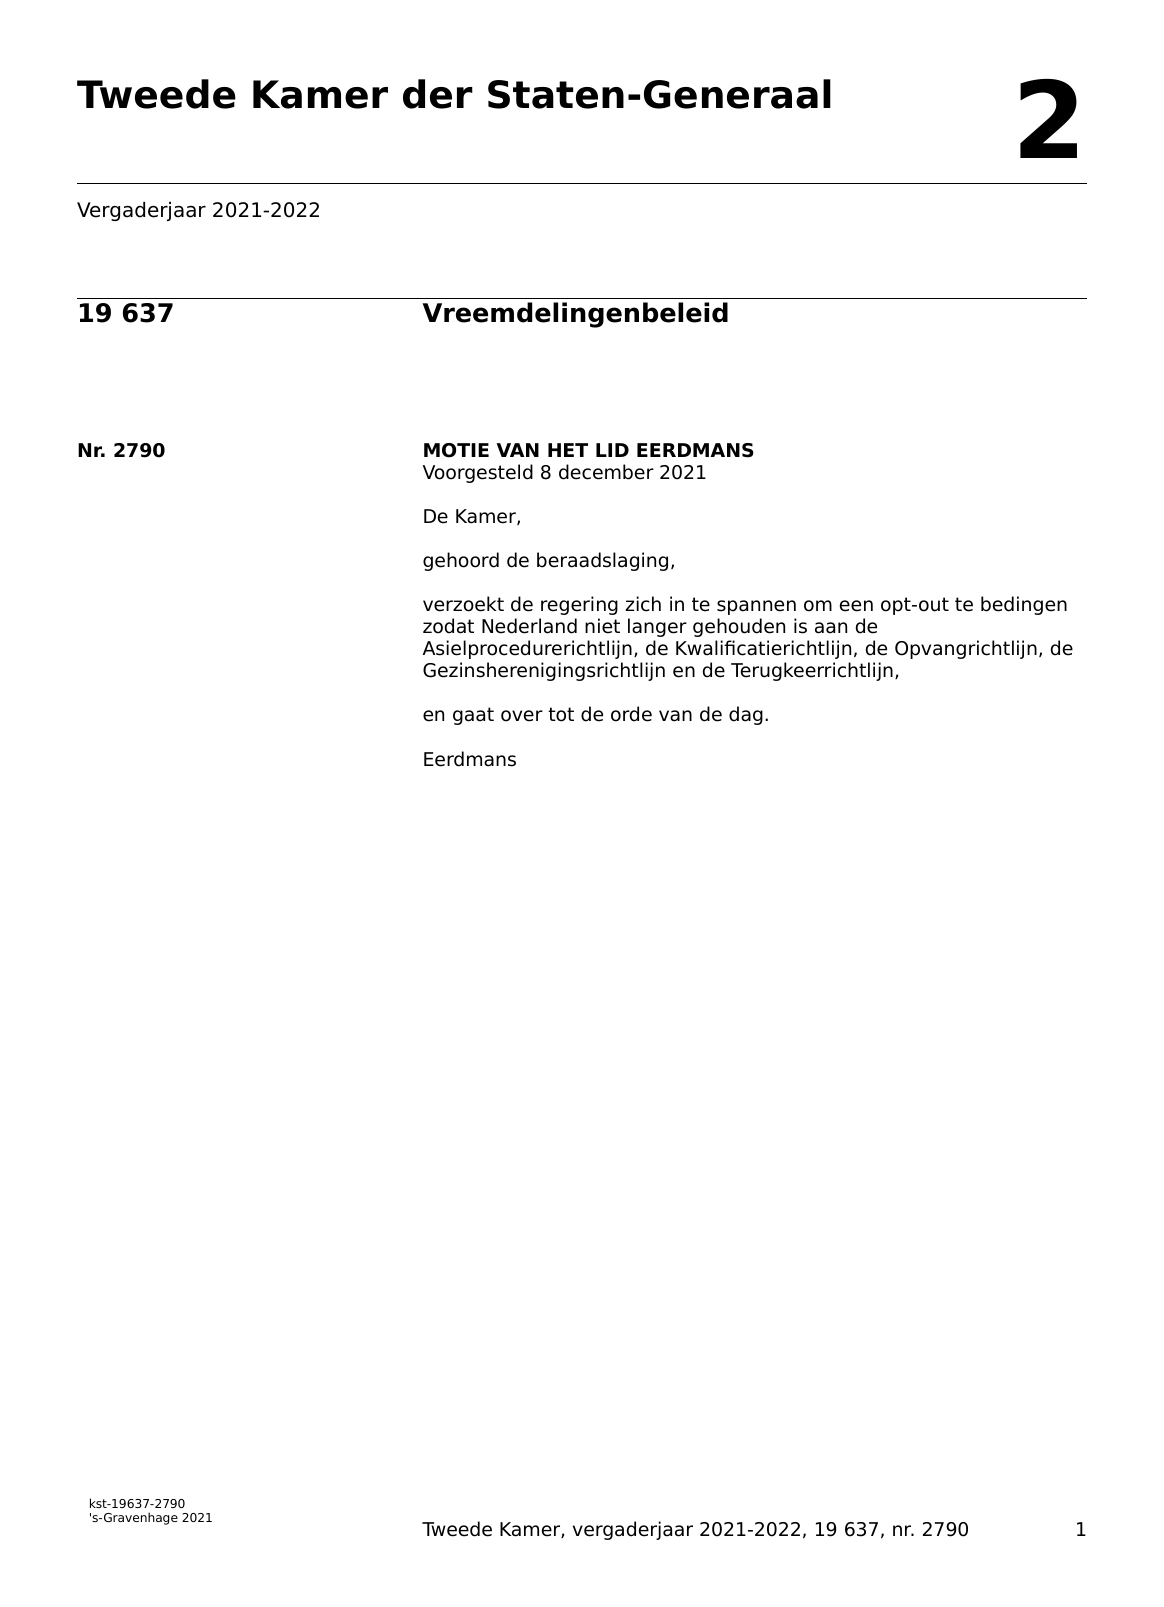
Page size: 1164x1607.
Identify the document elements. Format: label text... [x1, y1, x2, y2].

text 's-Gravenhage 2021 [88, 1511, 323, 1525]
text gehoord de beraadslaging, [422, 550, 1087, 572]
text Voorgesteld 8 december 2021 [422, 462, 1087, 484]
subtitle Nr. 2790 MOTIE VAN HET LID EERDMANS [77, 440, 1087, 462]
text kst-19637-2790 [88, 1497, 323, 1511]
text De Kamer, [422, 506, 1087, 528]
text Eerdmans [422, 748, 1087, 770]
table_header 2 [886, 59, 1087, 183]
table_cell Vergaderjaar 2021-2022 [77, 184, 1087, 298]
subtitle 19 637 Vreemdelingenbeleid [77, 299, 1087, 329]
table_header Tweede Kamer der Staten-Generaal [77, 59, 886, 183]
text en gaat over tot de orde van de dag. [422, 704, 1087, 726]
text verzoekt de regering zich in te spannen om een opt-out te bedingen zodat Nederland niet langer gehouden is aan de Asielprocedurerichtlijn, de Kwalificatierichtlijn, de Opvangrichtlijn, de Gezinsherenigingsrichtlijn en de Terugkeerrichtlijn, [422, 594, 1087, 682]
